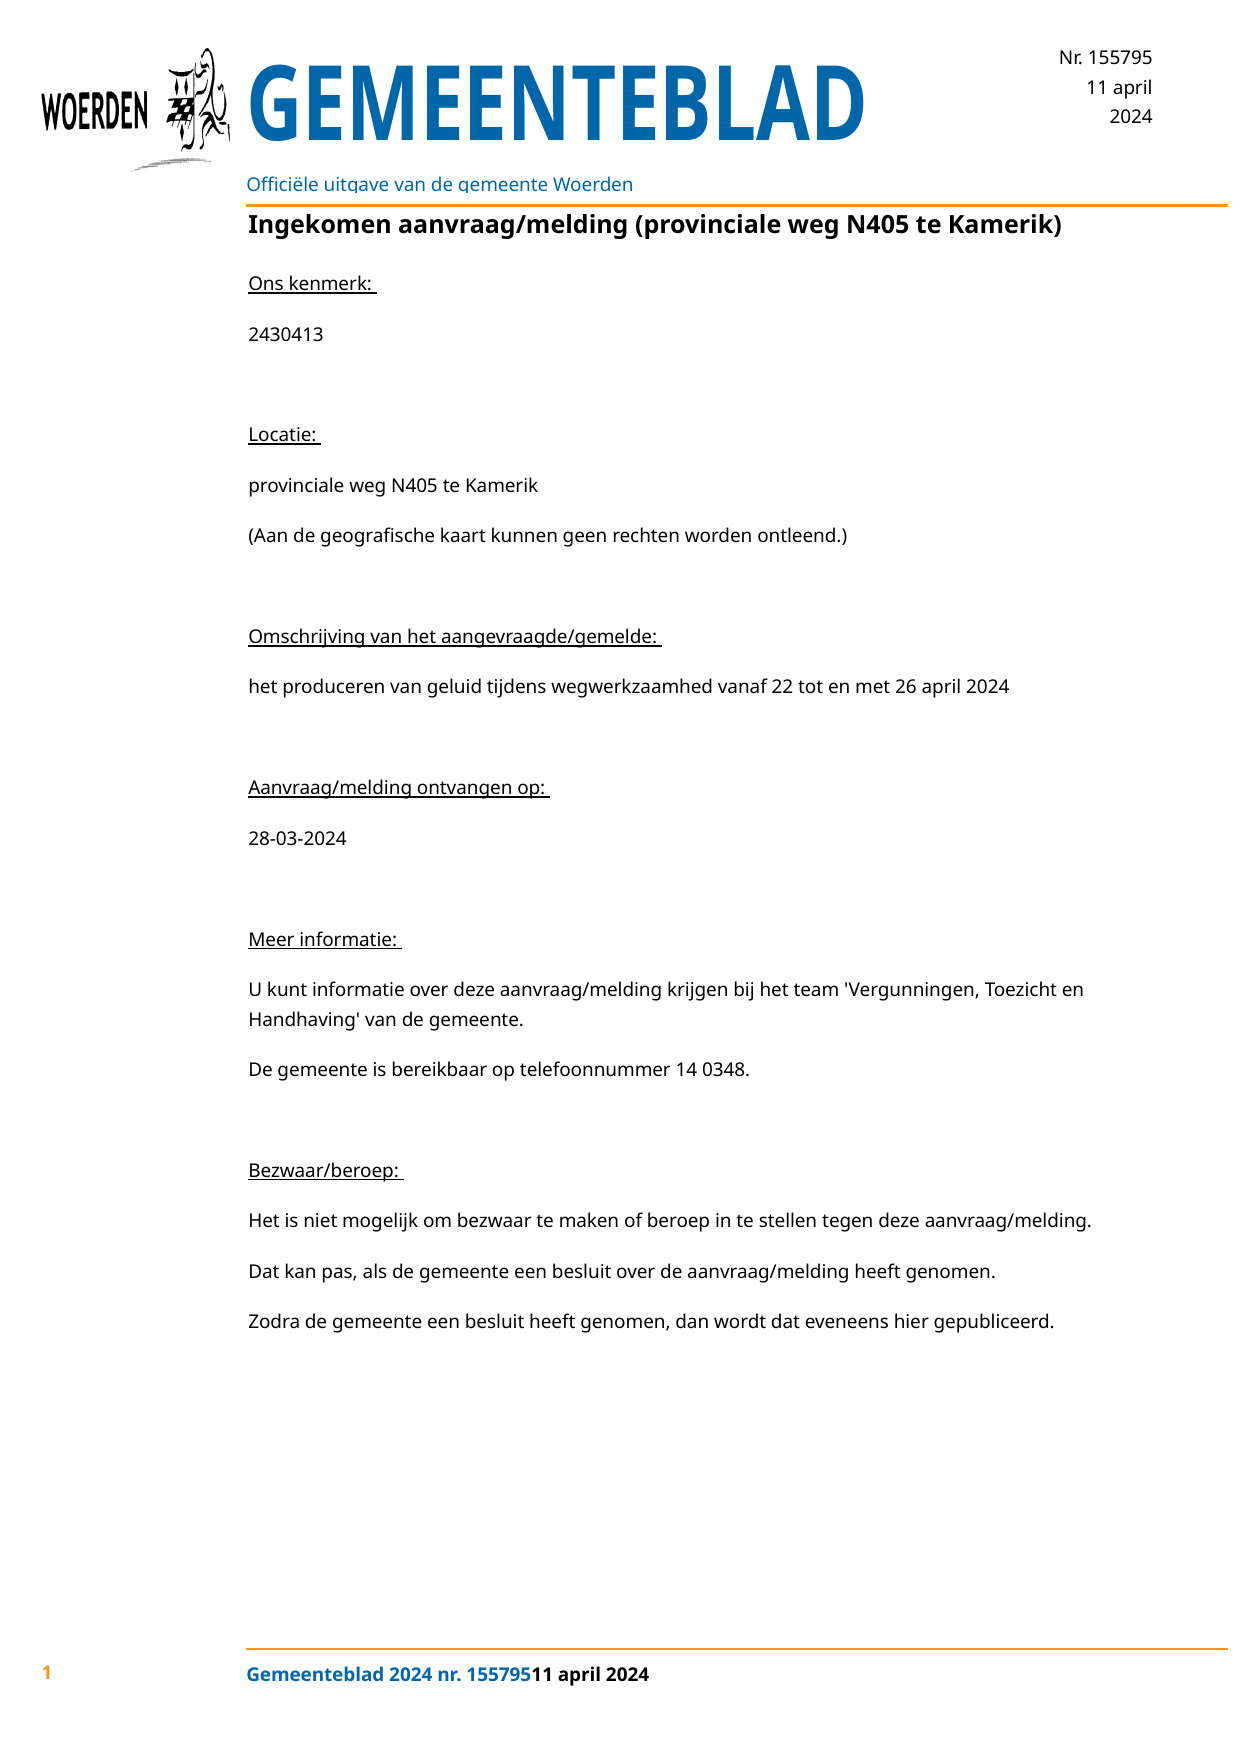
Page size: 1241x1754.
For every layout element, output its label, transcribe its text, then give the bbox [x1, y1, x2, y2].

text het produceren van geluid tijdens wegwerkzaamhed vanaf 22 tot en met 26 april 2024 [248, 674, 1152, 699]
text Aanvraag/melding ontvangen op: [248, 774, 1152, 800]
text U kunt informatie over deze aanvraag/melding krijgen bij het team 'Vergunningen, Toezicht en Handhaving' van de gemeente. [248, 976, 1152, 1031]
text 28-03-2024 [248, 825, 1152, 851]
text Locatie: [248, 422, 1152, 447]
text Omschrijving van het aangevraagde/gemelde: [248, 623, 1152, 649]
text De gemeente is bereikbaar op telefoonnummer 14 0348. [248, 1056, 1152, 1082]
text Het is niet mogelijk om bezwaar te maken of beroep in te stellen tegen deze aanvraag/melding. [248, 1207, 1152, 1233]
picture [41, 47, 231, 172]
text Meer informatie: [248, 926, 1152, 951]
text 2430413 [248, 321, 1152, 346]
text Bezwaar/beroep: [248, 1157, 1152, 1183]
text Ons kenmerk: [248, 270, 1152, 296]
text provinciale weg N405 te Kamerik [248, 472, 1152, 498]
text Zodra de gemeente een besluit heeft genomen, dan wordt dat eveneens hier gepubliceerd. [248, 1308, 1152, 1334]
text Dat kan pas, als de gemeente een besluit over de aanvraag/melding heeft genomen. [248, 1258, 1152, 1283]
text Ingekomen aanvraag/melding (provinciale weg N405 te Kamerik) [248, 207, 1152, 241]
text (Aan de geografische kaart kunnen geen rechten worden ontleend.) [248, 522, 1152, 548]
